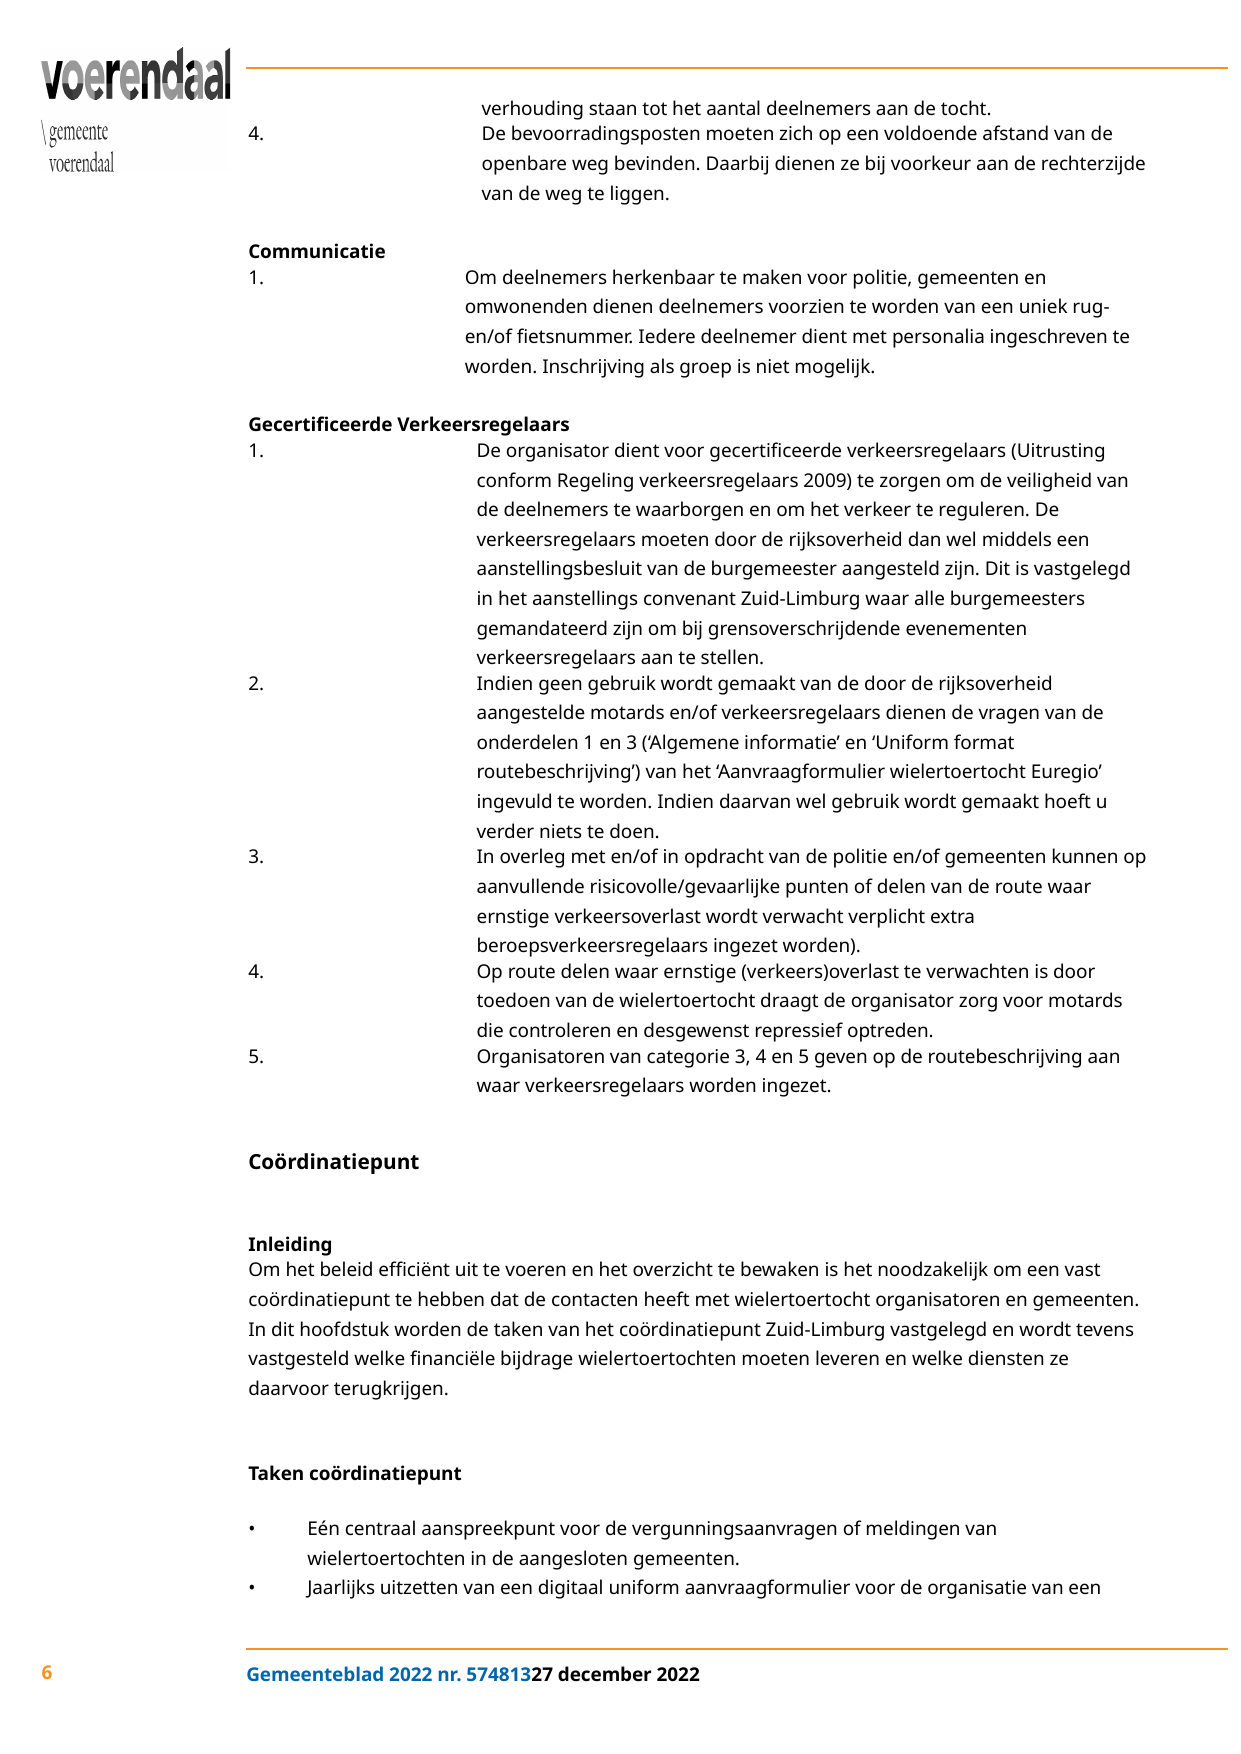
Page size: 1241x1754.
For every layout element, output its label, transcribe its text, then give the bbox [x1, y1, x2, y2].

table_cell 4. [248, 121, 481, 205]
table_cell De bevoorradingsposten moeten zich op een voldoende afstand van de openbare weg bevinden. Daarbij dienen ze bij voorkeur aan de rechterzijde van de weg te liggen. [481, 121, 1152, 205]
text Taken coördinatiepunt [248, 1460, 1152, 1486]
table_cell 1. [248, 264, 464, 378]
table_cell 5. [248, 1043, 476, 1098]
text Om het beleid efficiënt uit te voeren en het overzicht te bewaken is het noodzakelijk om een vast coördinatiepunt te hebben dat de contacten heeft met wielertoertocht organisatoren en gemeenten. In dit hoofdstuk worden de taken van het coördinatiepunt Zuid-Limburg vastgelegd en wordt tevens vastgesteld welke financiële bijdrage wielertoertochten moeten leveren en welke diensten ze daarvoor terugkrijgen. [248, 1257, 1152, 1401]
table_cell Op route delen waar ernstige (verkeers)overlast te verwachten is door toedoen van de wielertoertocht draagt de organisator zorg voor motards die controleren en desgewenst repressief optreden. [476, 958, 1152, 1043]
table_cell [248, 95, 481, 121]
table_header Communicatie [248, 238, 1152, 264]
table_header Gecertificeerde Verkeersregelaars [248, 411, 1152, 437]
table_cell Om deelnemers herkenbaar te maken voor politie, gemeenten en omwonenden dienen deelnemers voorzien te worden van een uniek rug- en/of fietsnummer. Iedere deelnemer dient met personalia ingeschreven te worden. Inschrijving als groep is niet mogelijk. [465, 264, 1152, 378]
table_cell 2. [248, 670, 476, 844]
table_cell 3. [248, 844, 476, 958]
table_cell 1. [248, 437, 476, 670]
table_cell Indien geen gebruik wordt gemaakt van de door de rijksoverheid aangestelde motards en/of verkeersregelaars dienen de vragen van de onderdelen 1 en 3 (‘Algemene informatie’ en ‘Uniform format routebeschrijving’) van het ‘Aanvraagformulier wielertoertocht Euregio’ ingevuld te worden. Indien daarvan wel gebruik wordt gemaakt hoeft u verder niets te doen. [476, 670, 1152, 844]
list Jaarlijks uitzetten van een digitaal uniform aanvraagformulier voor de organisatie van een [248, 1574, 1152, 1600]
table_cell verhouding staan tot het aantal deelnemers aan de tocht. [481, 95, 1152, 121]
table_cell 4. [248, 958, 476, 1043]
text Inleiding [248, 1231, 1152, 1257]
table_cell In overleg met en/of in opdracht van de politie en/of gemeenten kunnen op aanvullende risicovolle/gevaarlijke punten of delen van de route waar ernstige verkeersoverlast wordt verwacht verplicht extra beroepsverkeersregelaars ingezet worden). [476, 844, 1152, 958]
table_cell Organisatoren van categorie 3, 4 en 5 geven op de routebeschrijving aan waar verkeersregelaars worden ingezet. [476, 1043, 1152, 1098]
text Coördinatiepunt [248, 1147, 1152, 1176]
picture [41, 47, 231, 172]
table_cell De organisator dient voor gecertificeerde verkeersregelaars (Uitrusting conform Regeling verkeersregelaars 2009) te zorgen om de veiligheid van de deelnemers te waarborgen en om het verkeer te reguleren. De verkeersregelaars moeten door de rijksoverheid dan wel middels een aanstellingsbesluit van de burgemeester aangesteld zijn. Dit is vastgelegd in het aanstellings convenant Zuid-Limburg waar alle burgemeesters gemandateerd zijn om bij grensoverschrijdende evenementen verkeersregelaars aan te stellen. [476, 437, 1152, 670]
list Eén centraal aanspreekpunt voor de vergunningsaanvragen of meldingen van wielertoertochten in de aangesloten gemeenten. [248, 1515, 1152, 1571]
